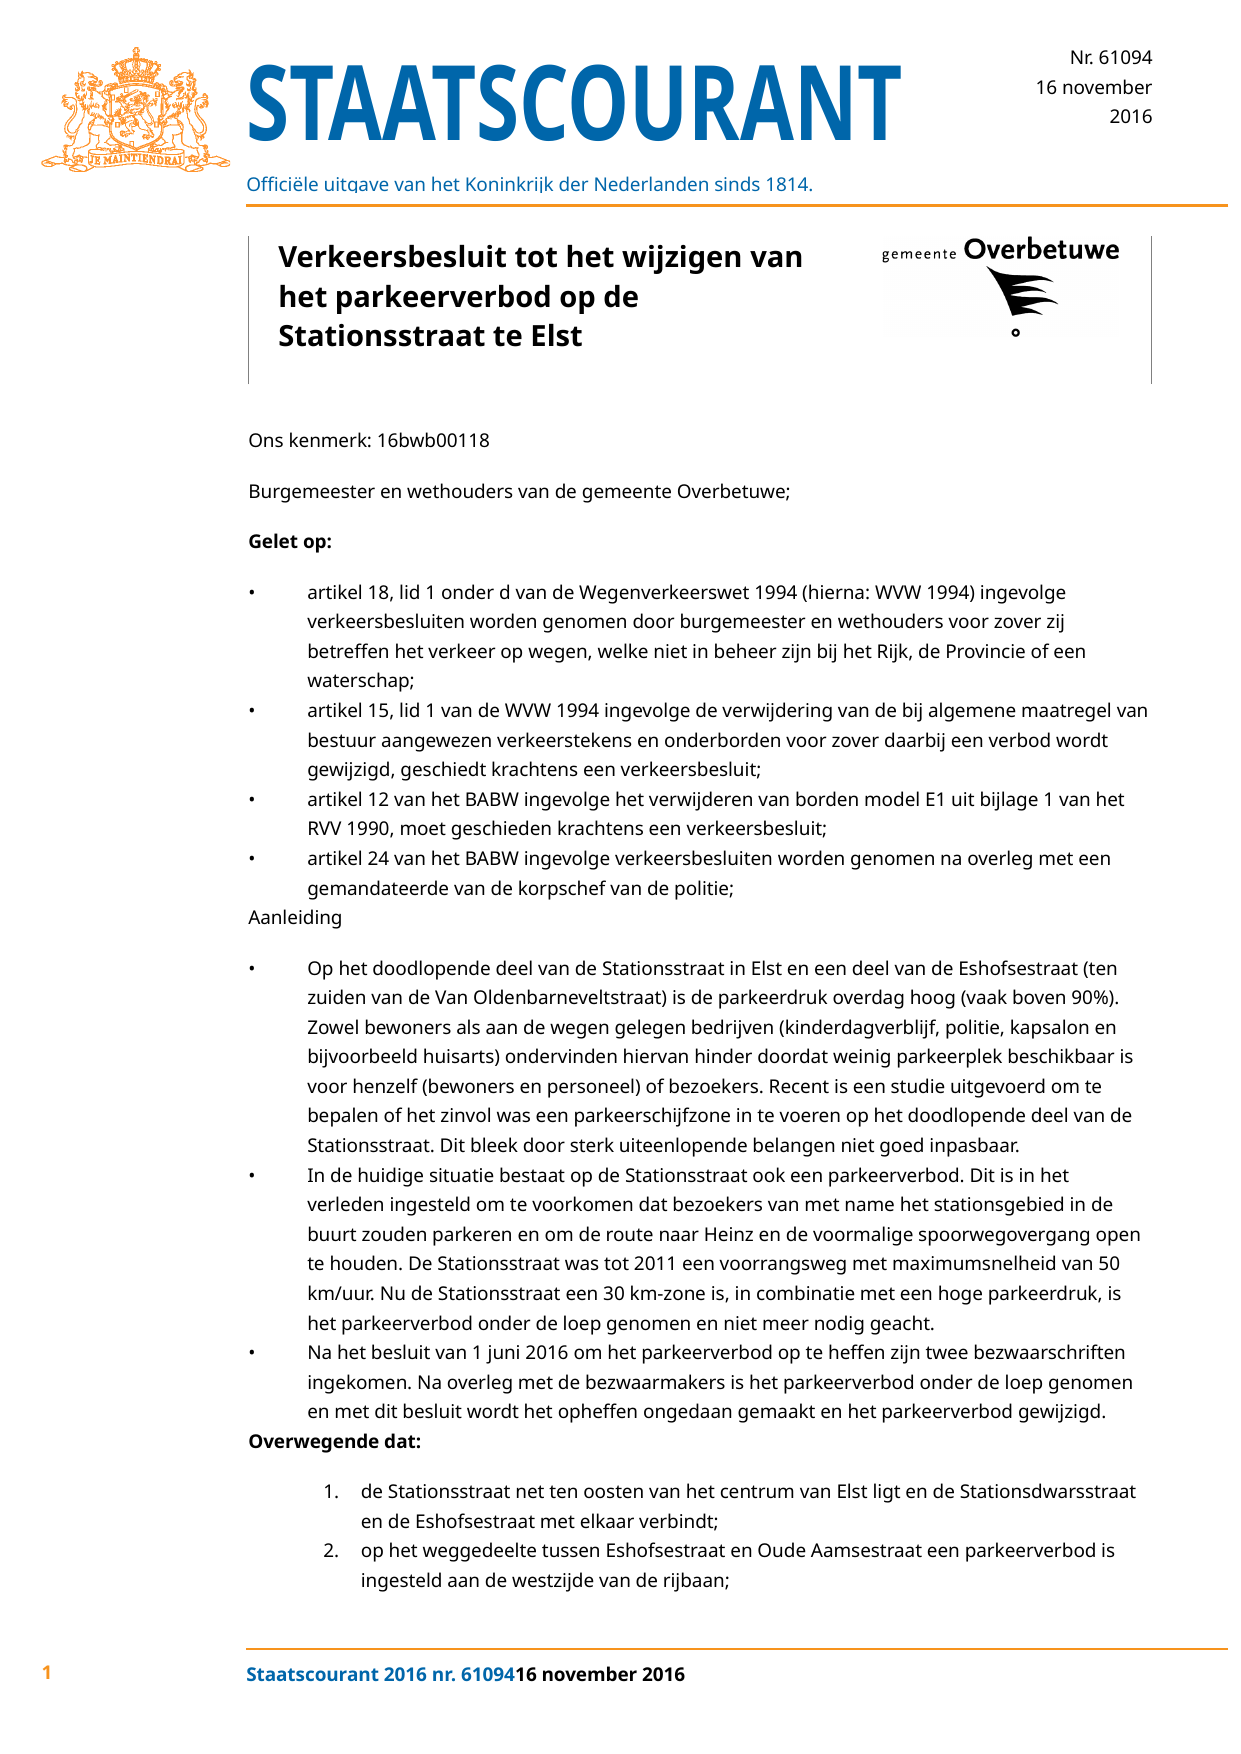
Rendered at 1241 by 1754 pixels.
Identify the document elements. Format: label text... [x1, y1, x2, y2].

list In de huidige situatie bestaat op de Stationsstraat ook een parkeerverbod. Dit is in het verleden ingesteld om te voorkomen dat bezoekers van met name het stationsgebied in de buurt zouden parkeren en om de route naar Heinz en de voormalige spoorwegovergang open te houden. De Stationsstraat was tot 2011 een voorrangsweg met maximumsnelheid van 50 km/uur. Nu de Stationsstraat een 30 km-zone is, in combinatie met een hoge parkeerdruk, is het parkeerverbod onder de loep genomen en niet meer nodig geacht. [248, 1162, 1152, 1335]
list op het weggedeelte tussen Eshofsestraat en Oude Aamsestraat een parkeerverbod is ingesteld aan de westzijde van de rijbaan; [323, 1538, 1152, 1593]
list Op het doodlopende deel van de Stationsstraat in Elst en een deel van de Eshofsestraat (ten zuiden van de Van Oldenbarneveltstraat) is de parkeerdruk overdag hoog (vaak boven 90%). Zowel bewoners als aan de wegen gelegen bedrijven (kinderdagverblijf, politie, kapsalon en bijvoorbeeld huisarts) ondervinden hiervan hinder doordat weinig parkeerplek beschikbaar is voor henzelf (bewoners en personeel) of bezoekers. Recent is een studie uitgevoerd om te bepalen of het zinvol was een parkeerschijfzone in te voeren op het doodlopende deel van de Stationsstraat. Dit bleek door sterk uiteenlopende belangen niet goed inpasbaar. [248, 955, 1152, 1158]
list artikel 24 van het BABW ingevolge verkeersbesluiten worden genomen na overleg met een gemandateerde van de korpschef van de politie; [248, 845, 1152, 900]
list Na het besluit van 1 juni 2016 om het parkeerverbod op te heffen zijn twee bezwaarschriften ingekomen. Na overleg met de bezwaarmakers is het parkeerverbod onder de loep genomen en met dit besluit wordt het opheffen ongedaan gemaakt en het parkeerverbod gewijzigd. [248, 1339, 1152, 1424]
text Gelet op: [248, 528, 1152, 554]
list artikel 15, lid 1 van de WVW 1994 ingevolge de verwijdering van de bij algemene maatregel van bestuur aangewezen verkeerstekens en onderborden voor zover daarbij een verbod wordt gewijzigd, geschiedt krachtens een verkeersbesluit; [248, 697, 1152, 782]
picture [41, 47, 231, 172]
picture [882, 236, 1119, 337]
table_header Verkeersbesluit tot het wijzigen van het parkeerverbod op de Stationsstraat te Elst [249, 236, 850, 384]
text Burgemeester en wethouders van de gemeente Overbetuwe; [248, 478, 1152, 504]
text Ons kenmerk: 16bwb00118 [248, 428, 1152, 453]
list de Stationsstraat net ten oosten van het centrum van Elst ligt en de Stationsdwarsstraat en de Eshofsestraat met elkaar verbindt; [323, 1478, 1152, 1534]
text Aanleiding [248, 904, 1152, 930]
table_header [850, 236, 1151, 384]
list artikel 18, lid 1 onder d van de Wegenverkeerswet 1994 (hierna: WVW 1994) ingevolge verkeersbesluiten worden genomen door burgemeester en wethouders voor zover zij betreffen het verkeer op wegen, welke niet in beheer zijn bij het Rijk, de Provincie of een waterschap; [248, 579, 1152, 693]
text Overwegende dat: [248, 1428, 1152, 1454]
list artikel 12 van het BABW ingevolge het verwijderen van borden model E1 uit bijlage 1 van het RVV 1990, moet geschieden krachtens een verkeersbesluit; [248, 786, 1152, 841]
